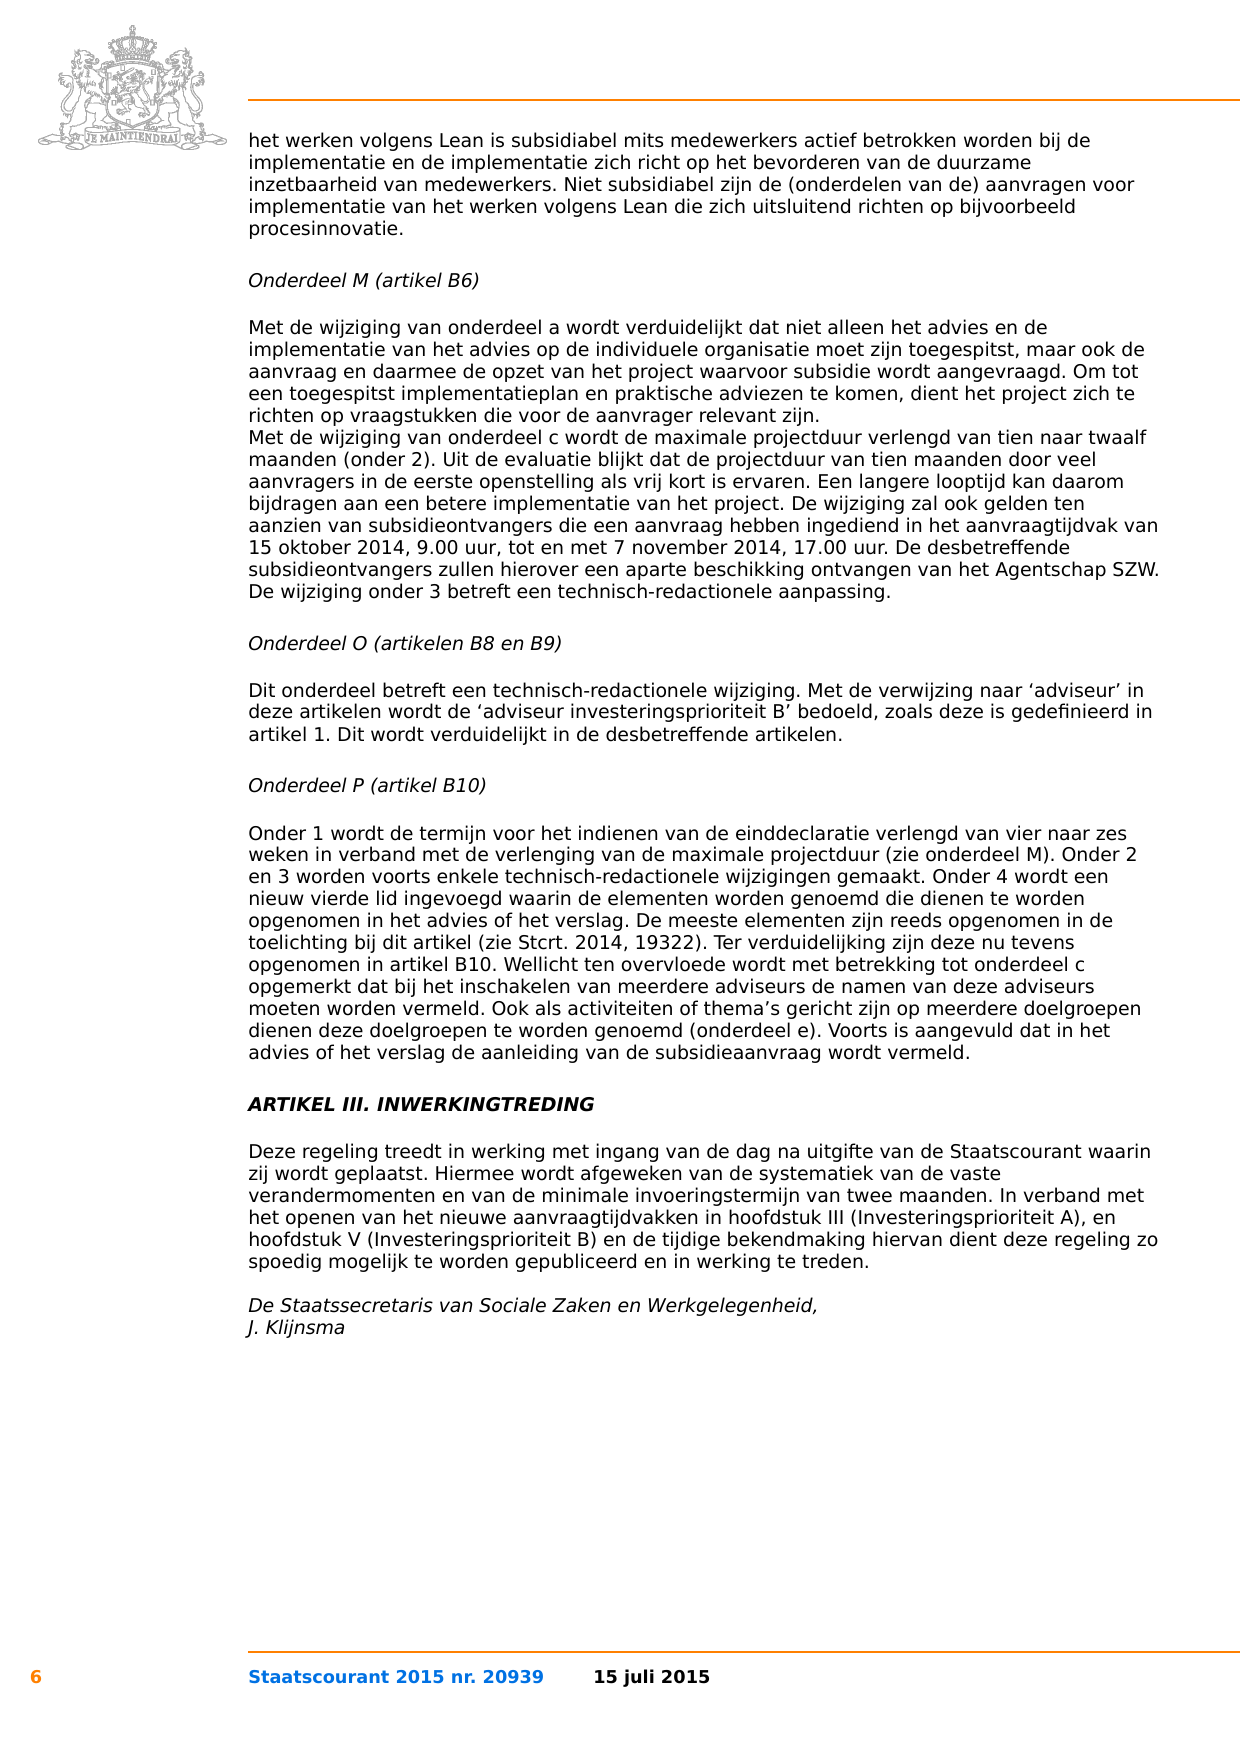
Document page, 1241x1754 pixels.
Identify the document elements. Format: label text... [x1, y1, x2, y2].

text Met de wijziging van onderdeel a wordt verduidelijkt dat niet alleen het advies en de implementatie van het advies op de individuele organisatie moet zijn toegespitst, maar ook de aanvraag en daarmee de opzet van het project waarvoor subsidie wordt aangevraagd. Om tot een toegespitst implementatieplan en praktische adviezen te komen, dient het project zich te richten op vraagstukken die voor de aanvrager relevant zijn. [248, 317, 1163, 427]
picture [38, 25, 227, 150]
subtitle Onderdeel P (artikel B10) [248, 775, 1163, 797]
text Onder 1 wordt de termijn voor het indienen van de einddeclaratie verlengd van vier naar zes weken in verband met de verlenging van de maximale projectduur (zie onderdeel M). Onder 2 en 3 worden voorts enkele technisch-redactionele wijzigingen gemaakt. Onder 4 wordt een nieuw vierde lid ingevoegd waarin de elementen worden genoemd die dienen te worden opgenomen in het advies of het verslag. De meeste elementen zijn reeds opgenomen in de toelichting bij dit artikel (zie Stcrt. 2014, 19322). Ter verduidelijking zijn deze nu tevens opgenomen in artikel B10. Wellicht ten overvloede wordt met betrekking tot onderdeel c opgemerkt dat bij het inschakelen van meerdere adviseurs de namen van deze adviseurs moeten worden vermeld. Ook als activiteiten of thema’s gericht zijn op meerdere doelgroepen dienen deze doelgroepen te worden genoemd (onderdeel e). Voorts is aangevuld dat in het advies of het verslag de aanleiding van de subsidieaanvraag wordt vermeld. [248, 822, 1163, 1064]
text Met de wijziging van onderdeel c wordt de maximale projectduur verlengd van tien naar twaalf maanden (onder 2). Uit de evaluatie blijkt dat de projectduur van tien maanden door veel aanvragers in de eerste openstelling als vrij kort is ervaren. Een langere looptijd kan daarom bijdragen aan een betere implementatie van het project. De wijziging zal ook gelden ten aanzien van subsidieontvangers die een aanvraag hebben ingediend in het aanvraagtijdvak van 15 oktober 2014, 9.00 uur, tot en met 7 november 2014, 17.00 uur. De desbetreffende subsidieontvangers zullen hierover een aparte beschikking ontvangen van het Agentschap SZW. De wijziging onder 3 betreft een technisch-redactionele aanpassing. [248, 427, 1163, 602]
subtitle Onderdeel M (artikel B6) [248, 270, 1163, 292]
subtitle Onderdeel O (artikelen B8 en B9) [248, 632, 1163, 654]
text Dit onderdeel betreft een technisch-redactionele wijziging. Met de verwijzing naar ‘adviseur’ in deze artikelen wordt de ‘adviseur investeringsprioriteit B’ bedoeld, zoals deze is gedefinieerd in artikel 1. Dit wordt verduidelijkt in de desbetreffende artikelen. [248, 679, 1163, 745]
text De Staatssecretaris van Sociale Zaken en Werkgelegenheid, J. Klijnsma [248, 1295, 1163, 1339]
subtitle ARTIKEL III. INWERKINGTREDING [248, 1094, 1163, 1116]
text het werken volgens Lean is subsidiabel mits medewerkers actief betrokken worden bij de implementatie en de implementatie zich richt op het bevorderen van de duurzame inzetbaarheid van medewerkers. Niet subsidiabel zijn de (onderdelen van de) aanvragen voor implementatie van het werken volgens Lean die zich uitsluitend richten op bijvoorbeeld procesinnovatie. [248, 130, 1163, 240]
text Deze regeling treedt in werking met ingang van de dag na uitgifte van de Staatscourant waarin zij wordt geplaatst. Hiermee wordt afgeweken van de systematiek van de vaste verandermomenten en van de minimale invoeringstermijn van twee maanden. In verband met het openen van het nieuwe aanvraagtijdvakken in hoofdstuk III (Investeringsprioriteit A), en hoofdstuk V (Investeringsprioriteit B) en de tijdige bekendmaking hiervan dient deze regeling zo spoedig mogelijk te worden gepubliceerd en in werking te treden. [248, 1141, 1163, 1273]
